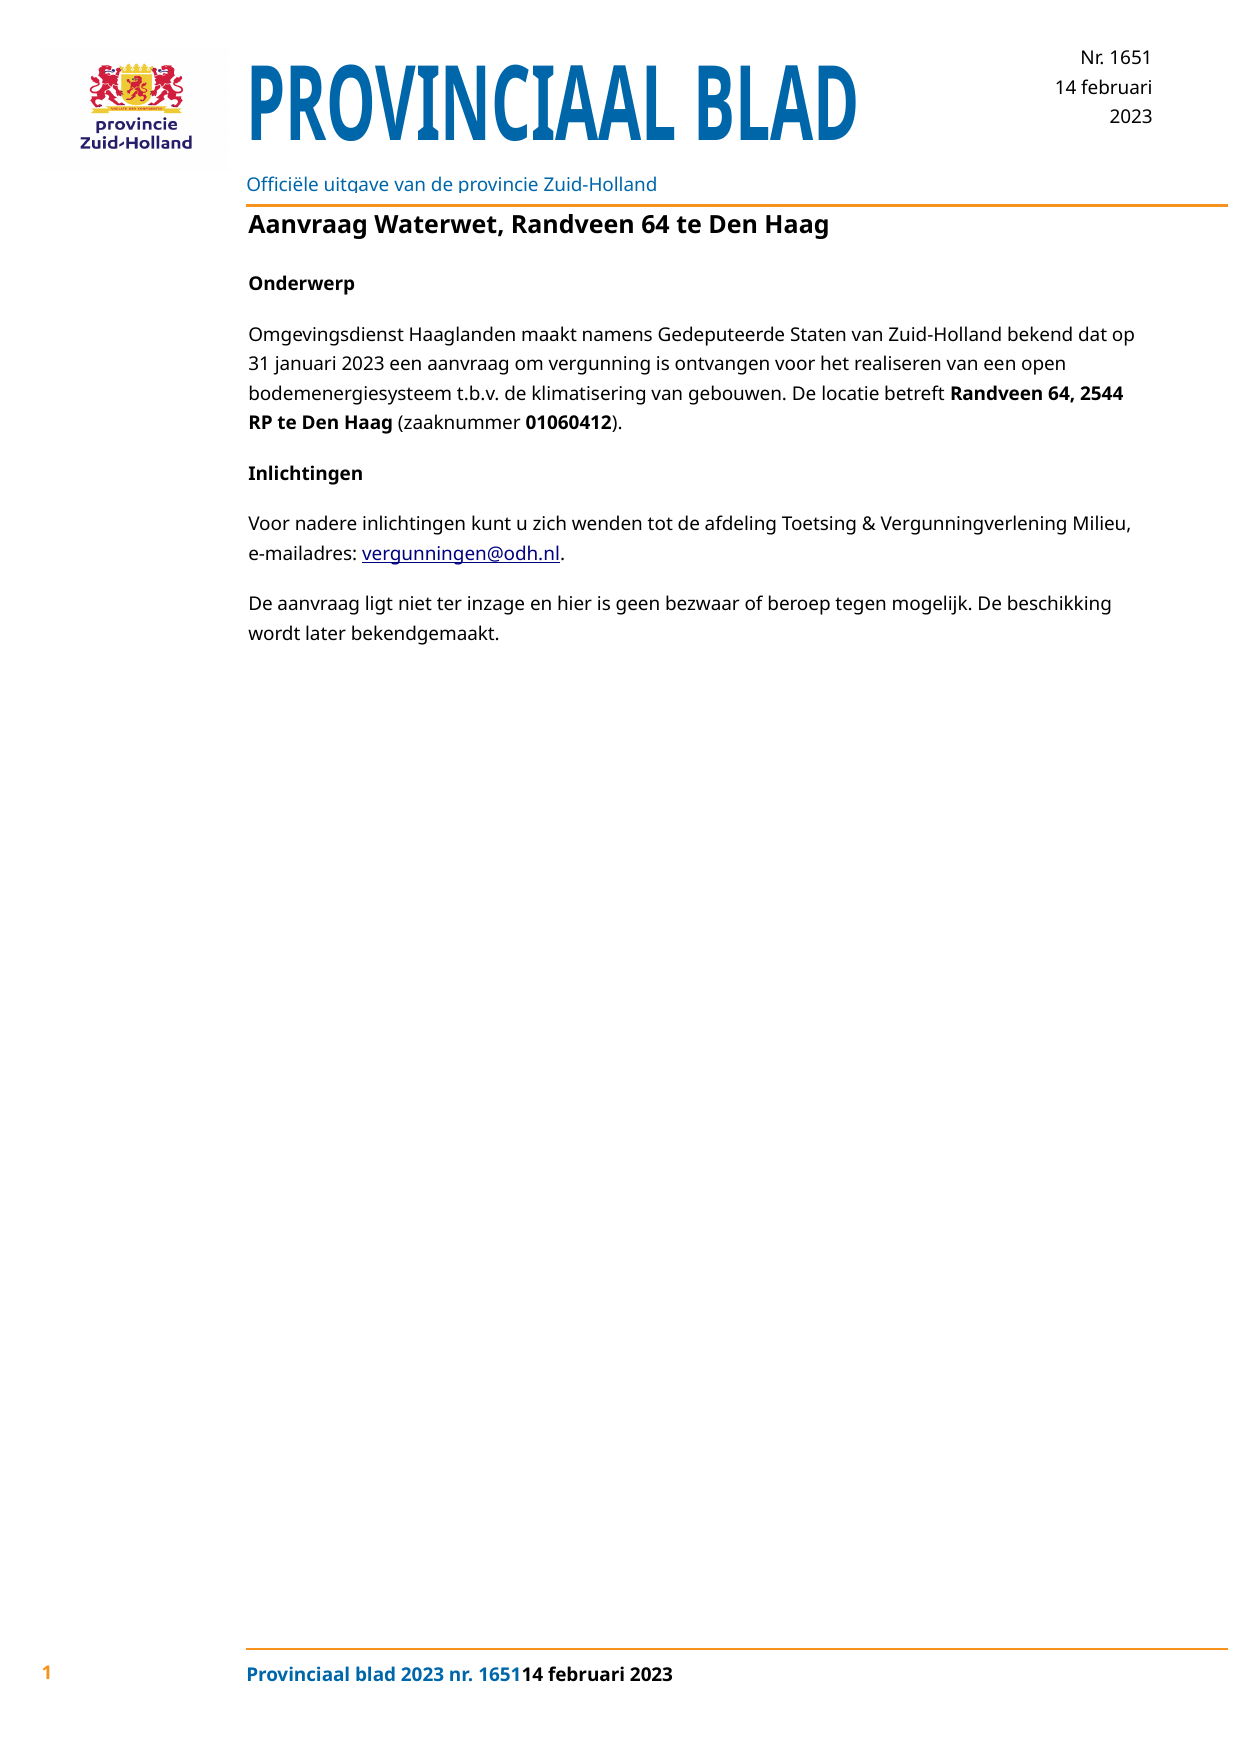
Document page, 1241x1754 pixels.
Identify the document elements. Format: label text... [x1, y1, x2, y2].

text De aanvraag ligt niet ter inzage en hier is geen bezwaar of beroep tegen mogelijk. De beschikking wordt later bekendgemaakt. [248, 590, 1152, 646]
text Inlichtingen [248, 460, 1152, 486]
picture [41, 47, 231, 172]
text Voor nadere inlichtingen kunt u zich wenden tot de afdeling Toetsing & Vergunningverlening Milieu, e-mailadres: vergunningen@odh.nl. [248, 510, 1152, 566]
text Onderwerp [248, 270, 1152, 296]
text Omgevingsdienst Haaglanden maakt namens Gedeputeerde Staten van Zuid-Holland bekend dat op 31 januari 2023 een aanvraag om vergunning is ontvangen voor het realiseren van een open bodemenergiesysteem t.b.v. de klimatisering van gebouwen. De locatie betreft Randveen 64, 2544 RP te Den Haag (zaaknummer 01060412). [248, 321, 1152, 435]
text Aanvraag Waterwet, Randveen 64 te Den Haag [248, 207, 1152, 241]
